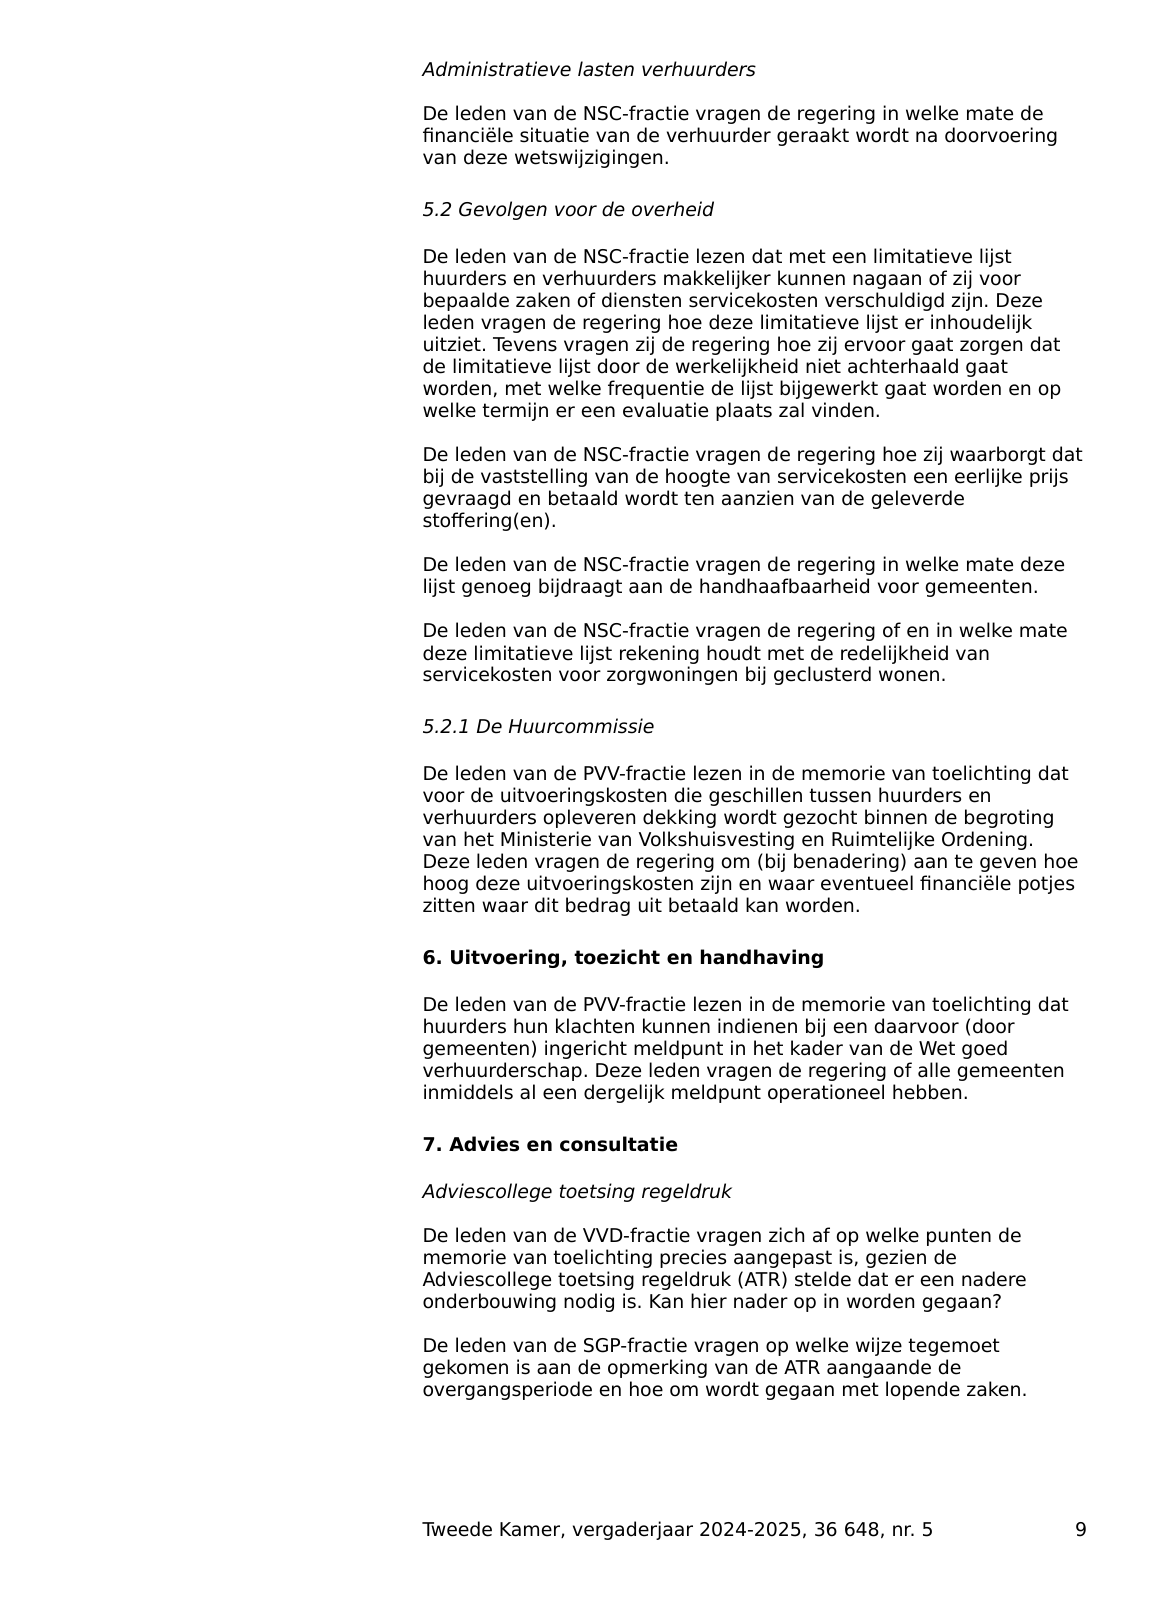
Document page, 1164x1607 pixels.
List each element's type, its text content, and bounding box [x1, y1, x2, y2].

subtitle 6. Uitvoering, toezicht en handhaving [422, 947, 1087, 969]
text De leden van de NSC-fractie vragen de regering hoe zij waarborgt dat bij de vaststelling van de hoogte van servicekosten een eerlijke prijs gevraagd en betaald wordt ten aanzien van de geleverde stoffering(en). [422, 444, 1087, 532]
text De leden van de SGP-fractie vragen op welke wijze tegemoet gekomen is aan de opmerking van de ATR aangaande de overgangsperiode en hoe om wordt gegaan met lopende zaken. [422, 1335, 1087, 1401]
subtitle 5.2.1 De Huurcommissie [422, 716, 1087, 738]
text De leden van de PVV-fractie lezen in de memorie van toelichting dat voor de uitvoeringskosten die geschillen tussen huurders en verhuurders opleveren dekking wordt gezocht binnen de begroting van het Ministerie van Volkshuisvesting en Ruimtelijke Ordening. Deze leden vragen de regering om (bij benadering) aan te geven hoe hoog deze uitvoeringskosten zijn en waar eventueel financiële potjes zitten waar dit bedrag uit betaald kan worden. [422, 763, 1087, 917]
text De leden van de NSC-fractie vragen de regering in welke mate deze lijst genoeg bijdraagt aan de handhaafbaarheid voor gemeenten. [422, 554, 1087, 598]
subtitle 5.2 Gevolgen voor de overheid [422, 199, 1087, 221]
subtitle 7. Advies en consultatie [422, 1134, 1087, 1156]
subtitle Administratieve lasten verhuurders [422, 59, 1087, 81]
subtitle Adviescollege toetsing regeldruk [422, 1181, 1087, 1203]
text De leden van de NSC-fractie lezen dat met een limitatieve lijst huurders en verhuurders makkelijker kunnen nagaan of zij voor bepaalde zaken of diensten servicekosten verschuldigd zijn. Deze leden vragen de regering hoe deze limitatieve lijst er inhoudelijk uitziet. Tevens vragen zij de regering hoe zij ervoor gaat zorgen dat de limitatieve lijst door de werkelijkheid niet achterhaald gaat worden, met welke frequentie de lijst bijgewerkt gaat worden en op welke termijn er een evaluatie plaats zal vinden. [422, 246, 1087, 422]
text De leden van de PVV-fractie lezen in de memorie van toelichting dat huurders hun klachten kunnen indienen bij een daarvoor (door gemeenten) ingericht meldpunt in het kader van de Wet goed verhuurderschap. Deze leden vragen de regering of alle gemeenten inmiddels al een dergelijk meldpunt operationeel hebben. [422, 994, 1087, 1104]
text De leden van de NSC-fractie vragen de regering of en in welke mate deze limitatieve lijst rekening houdt met de redelijkheid van servicekosten voor zorgwoningen bij geclusterd wonen. [422, 620, 1087, 686]
text De leden van de VVD-fractie vragen zich af op welke punten de memorie van toelichting precies aangepast is, gezien de Adviescollege toetsing regeldruk (ATR) stelde dat er een nadere onderbouwing nodig is. Kan hier nader op in worden gegaan? [422, 1225, 1087, 1313]
text De leden van de NSC-fractie vragen de regering in welke mate de financiële situatie van de verhuurder geraakt wordt na doorvoering van deze wetswijzigingen. [422, 103, 1087, 169]
